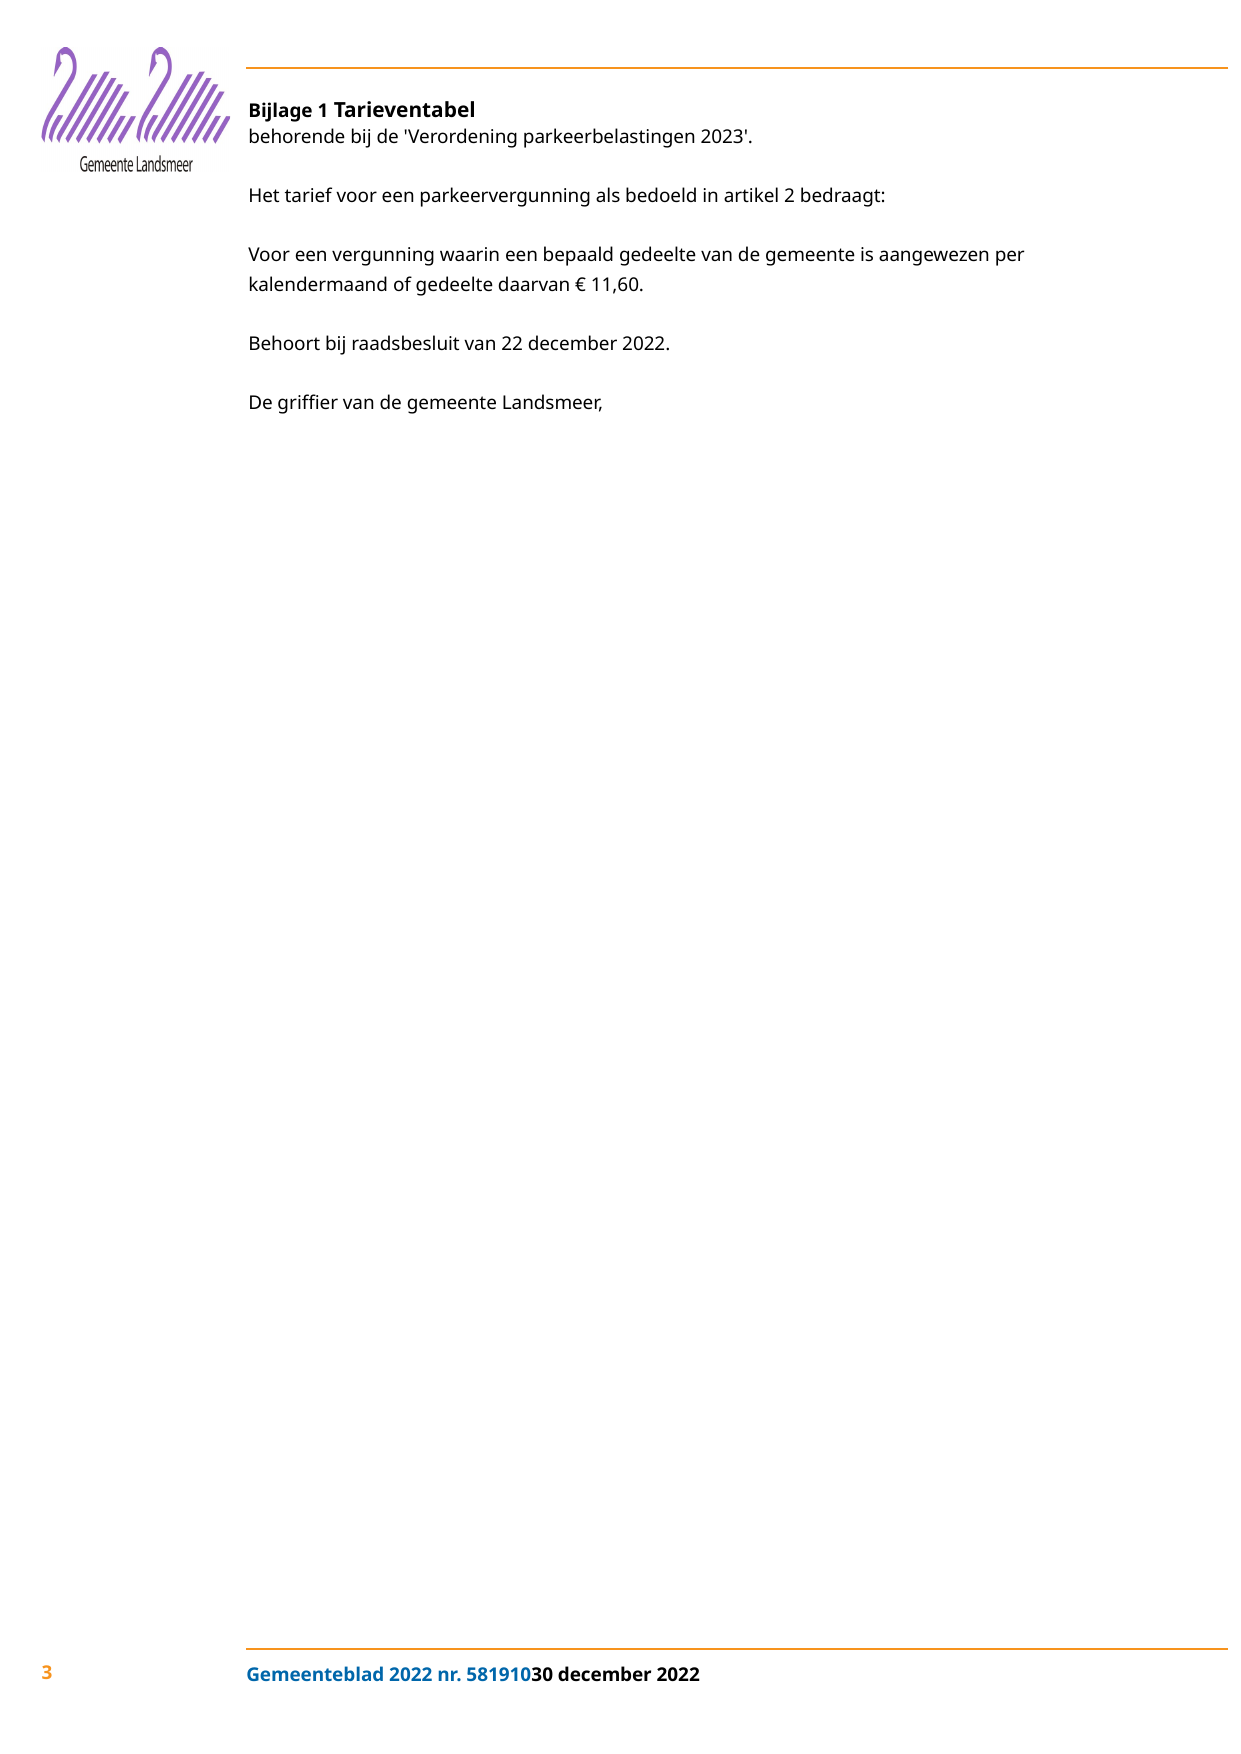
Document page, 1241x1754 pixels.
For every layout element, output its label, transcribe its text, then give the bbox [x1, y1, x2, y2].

text De griffier van de gemeente Landsmeer, [248, 389, 1152, 415]
text Bijlage 1 Tarieventabel [248, 95, 1152, 123]
text behorende bij de 'Verordening parkeerbelastingen 2023'. [248, 123, 1152, 149]
text Het tarief voor een parkeervergunning als bedoeld in artikel 2 bedraagt: [248, 182, 1152, 208]
text Voor een vergunning waarin een bepaald gedeelte van de gemeente is aangewezen per kalendermaand of gedeelte daarvan € 11,60. [248, 242, 1152, 297]
picture [41, 47, 231, 172]
text Behoort bij raadsbesluit van 22 december 2022. [248, 330, 1152, 356]
